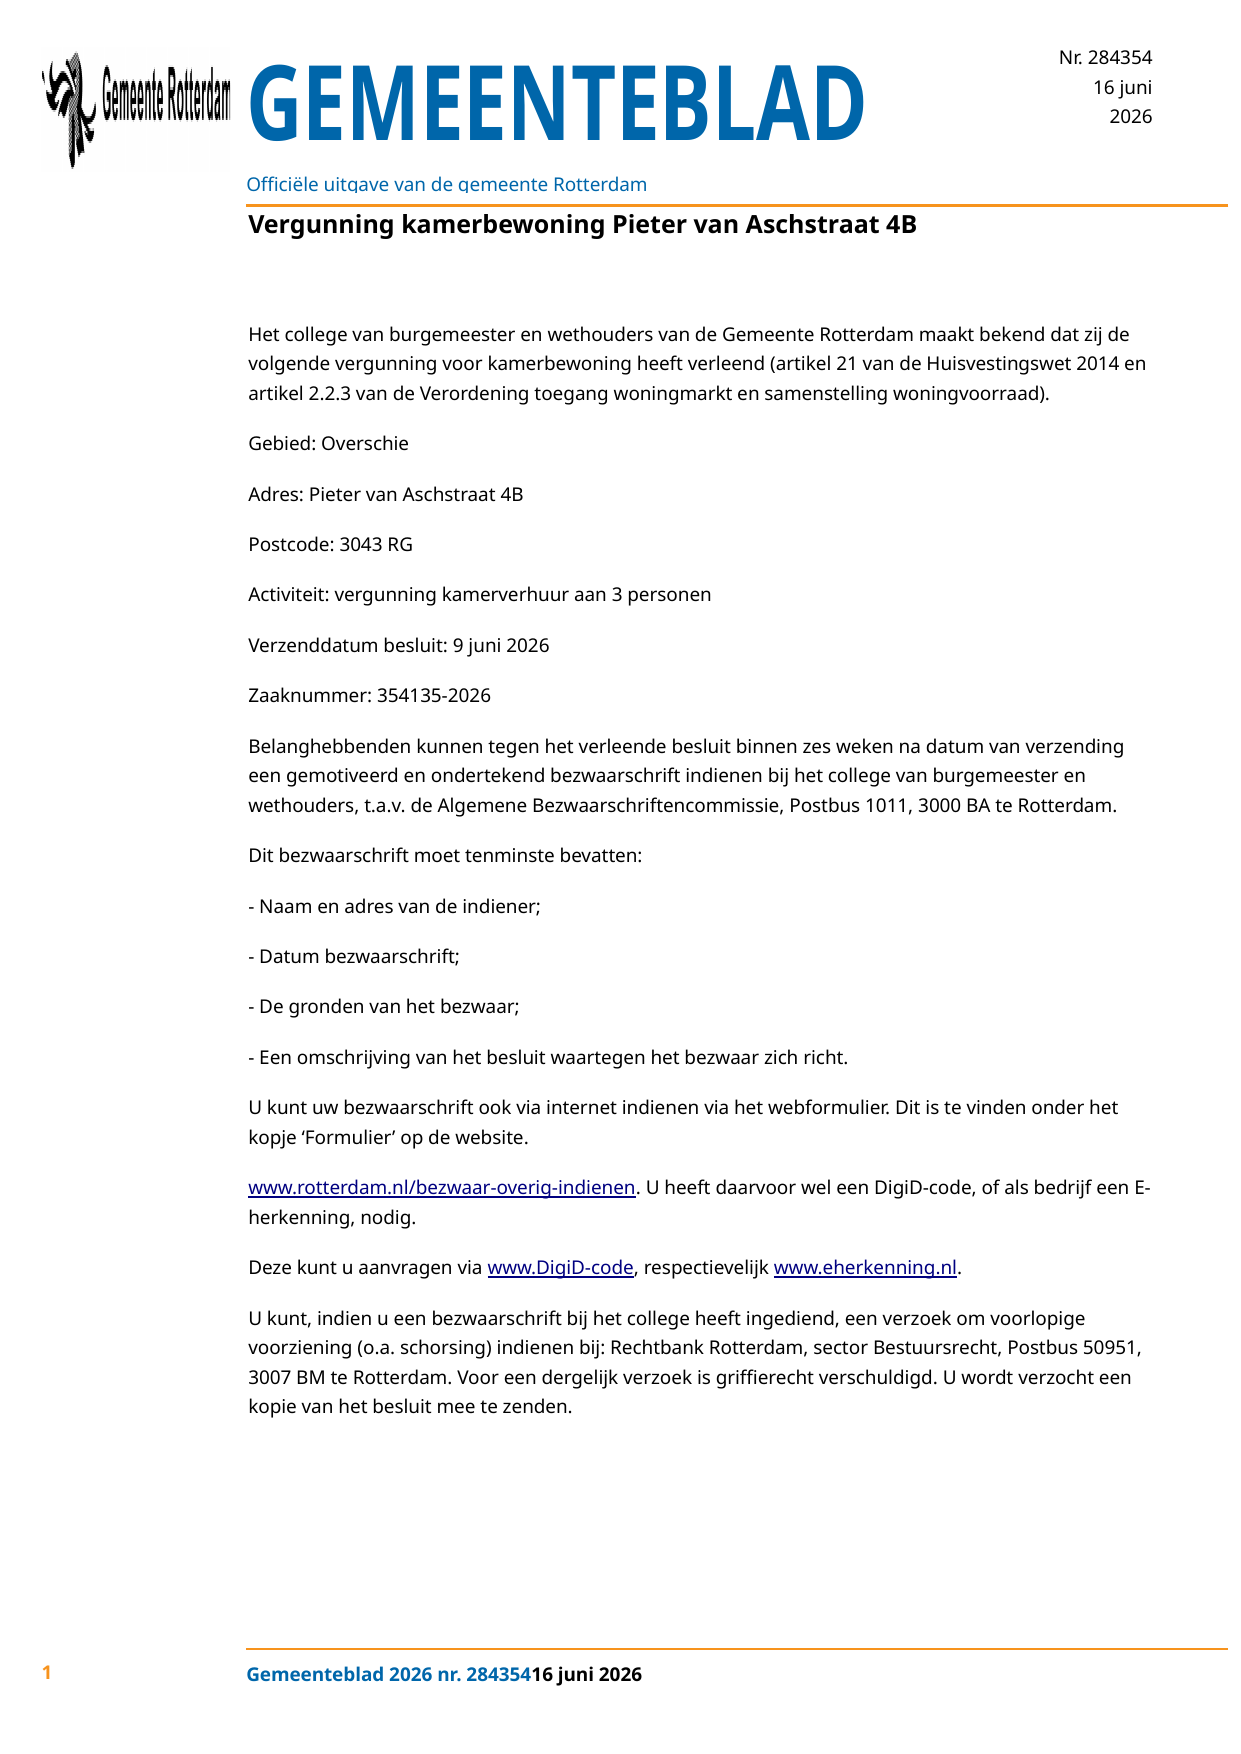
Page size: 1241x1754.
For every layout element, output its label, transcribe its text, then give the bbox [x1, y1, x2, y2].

text Postcode: 3043 RG [248, 531, 1152, 557]
text - Datum bezwaarschrift; [248, 943, 1152, 969]
text Vergunning kamerbewoning Pieter van Aschstraat 4B [248, 207, 1152, 241]
text Deze kunt u aanvragen via www.DigiD-code, respectievelijk www.eherkenning.nl. [248, 1254, 1152, 1280]
text Belanghebbenden kunnen tegen het verleende besluit binnen zes weken na datum van verzending een gemotiveerd en ondertekend bezwaarschrift indienen bij het college van burgemeester en wethouders, t.a.v. de Algemene Bezwaarschriftencommissie, Postbus 1011, 3000 BA te Rotterdam. [248, 733, 1152, 818]
text Dit bezwaarschrift moet tenminste bevatten: [248, 842, 1152, 868]
text Activiteit: vergunning kamerverhuur aan 3 personen [248, 582, 1152, 607]
text Gebied: Overschie [248, 430, 1152, 456]
text U kunt, indien u een bezwaarschrift bij het college heeft ingediend, een verzoek om voorlopige voorziening (o.a. schorsing) indienen bij: Rechtbank Rotterdam, sector Bestuursrecht, Postbus 50951, 3007 BM te Rotterdam. Voor een dergelijk verzoek is griffierecht verschuldigd. U wordt verzocht een kopie van het besluit mee te zenden. [248, 1305, 1152, 1419]
text Zaaknummer: 354135-2026 [248, 682, 1152, 708]
text - De gronden van het bezwaar; [248, 994, 1152, 1019]
text Het college van burgemeester en wethouders van de Gemeente Rotterdam maakt bekend dat zij de volgende vergunning voor kamerbewoning heeft verleend (artikel 21 van de Huisvestingswet 2014 en artikel 2.2.3 van de Verordening toegang woningmarkt en samenstelling woningvoorraad). [248, 321, 1152, 406]
text Adres: Pieter van Aschstraat 4B [248, 481, 1152, 506]
text - Naam en adres van de indiener; [248, 893, 1152, 918]
text - Een omschrijving van het besluit waartegen het bezwaar zich richt. [248, 1044, 1152, 1070]
text www.rotterdam.nl/bezwaar-overig-indienen. U heeft daarvoor wel een DigiD-code, of als bedrijf een E-herkenning, nodig. [248, 1174, 1152, 1230]
picture [41, 47, 231, 172]
text U kunt uw bezwaarschrift ook via internet indienen via het webformulier. Dit is te vinden onder het kopje ‘Formulier’ op de website. [248, 1094, 1152, 1150]
text Verzenddatum besluit: 9 juni 2026 [248, 632, 1152, 658]
